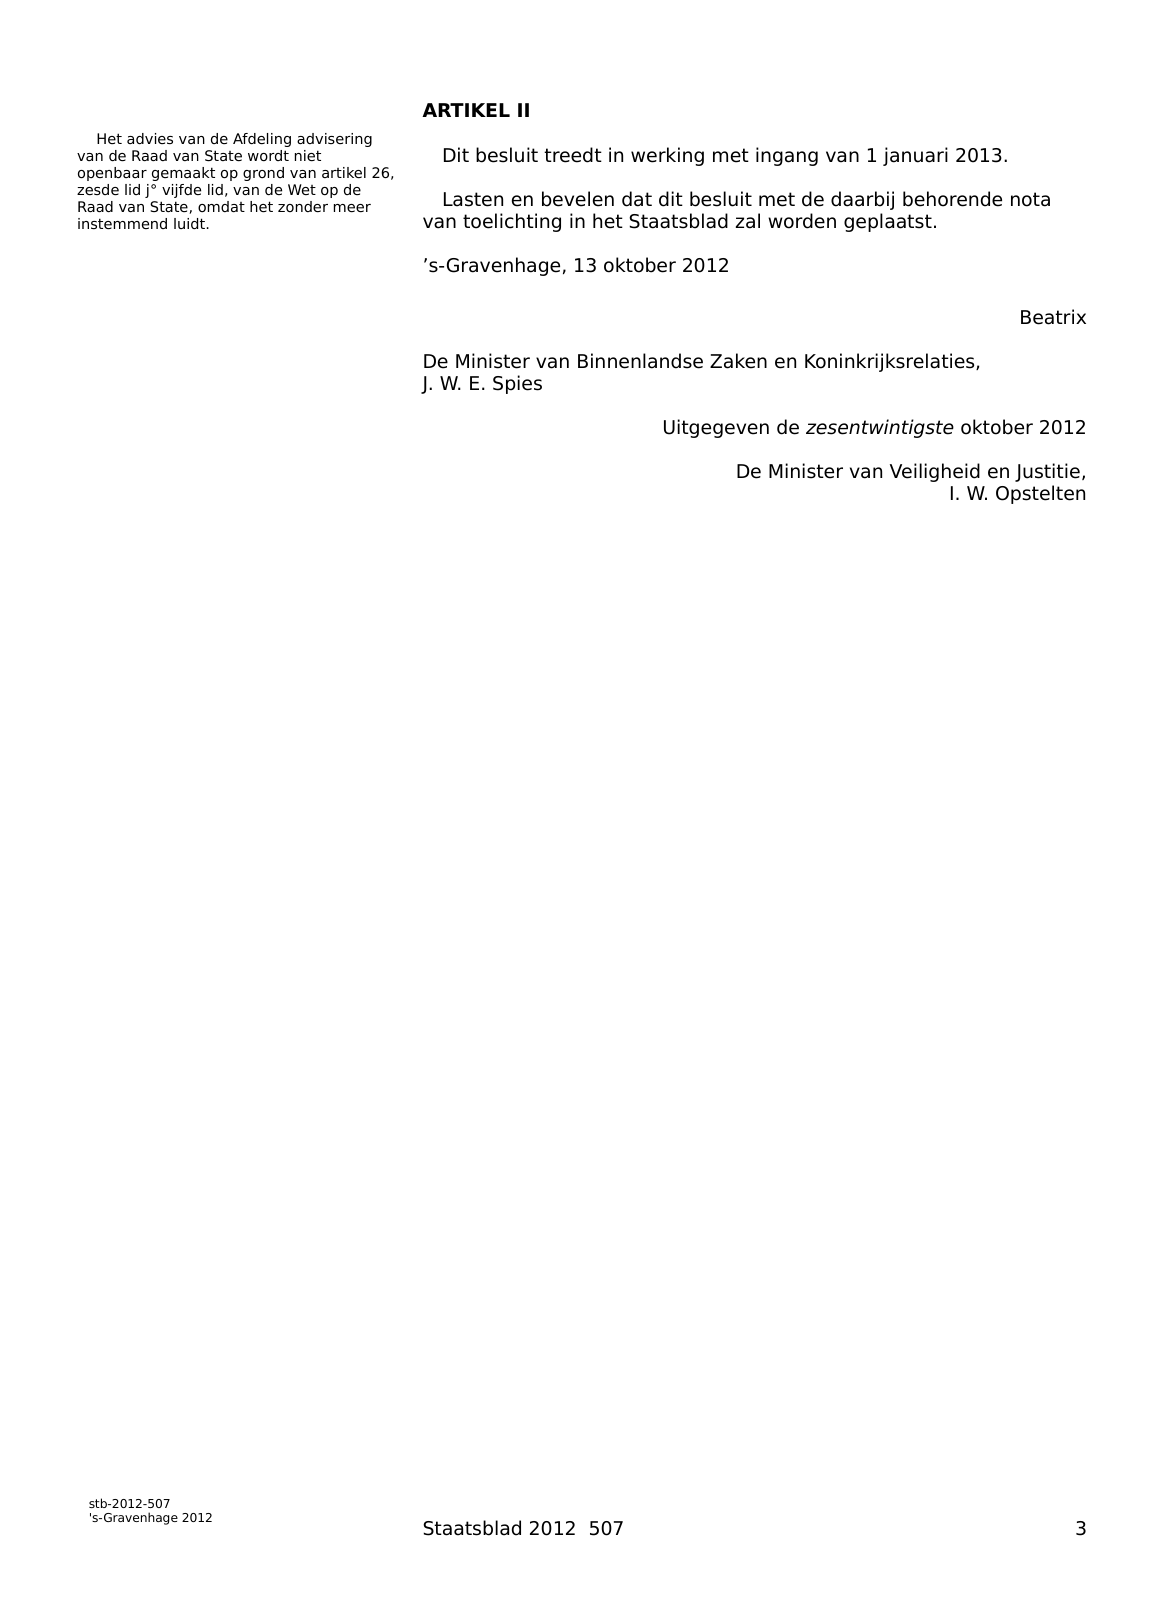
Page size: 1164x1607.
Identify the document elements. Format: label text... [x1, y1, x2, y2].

text 's-Gravenhage 2012 [88, 1511, 323, 1525]
subtitle ARTIKEL II [422, 100, 1087, 122]
text De Minister van Veiligheid en Justitie, I. W. Opstelten [422, 461, 1087, 505]
text Lasten en bevelen dat dit besluit met de daarbij behorende nota van toelichting in het Staatsblad zal worden geplaatst. [422, 189, 1087, 233]
text De Minister van Binnenlandse Zaken en Koninkrijksrelaties, J. W. E. Spies [422, 351, 1087, 395]
text ’s-Gravenhage, 13 oktober 2012 [422, 255, 1087, 277]
text Beatrix [422, 307, 1087, 329]
text Uitgegeven de zesentwintigste oktober 2012 [422, 417, 1087, 439]
text Het advies van de Afdeling advisering van de Raad van State wordt niet openbaar gemaakt op grond van artikel 26, zesde lid j° vijfde lid, van de Wet op de Raad van State, omdat het zonder meer instemmend luidt. [77, 131, 396, 233]
text stb-2012-507 [88, 1497, 323, 1511]
text Dit besluit treedt in werking met ingang van 1 januari 2013. [422, 144, 1087, 167]
